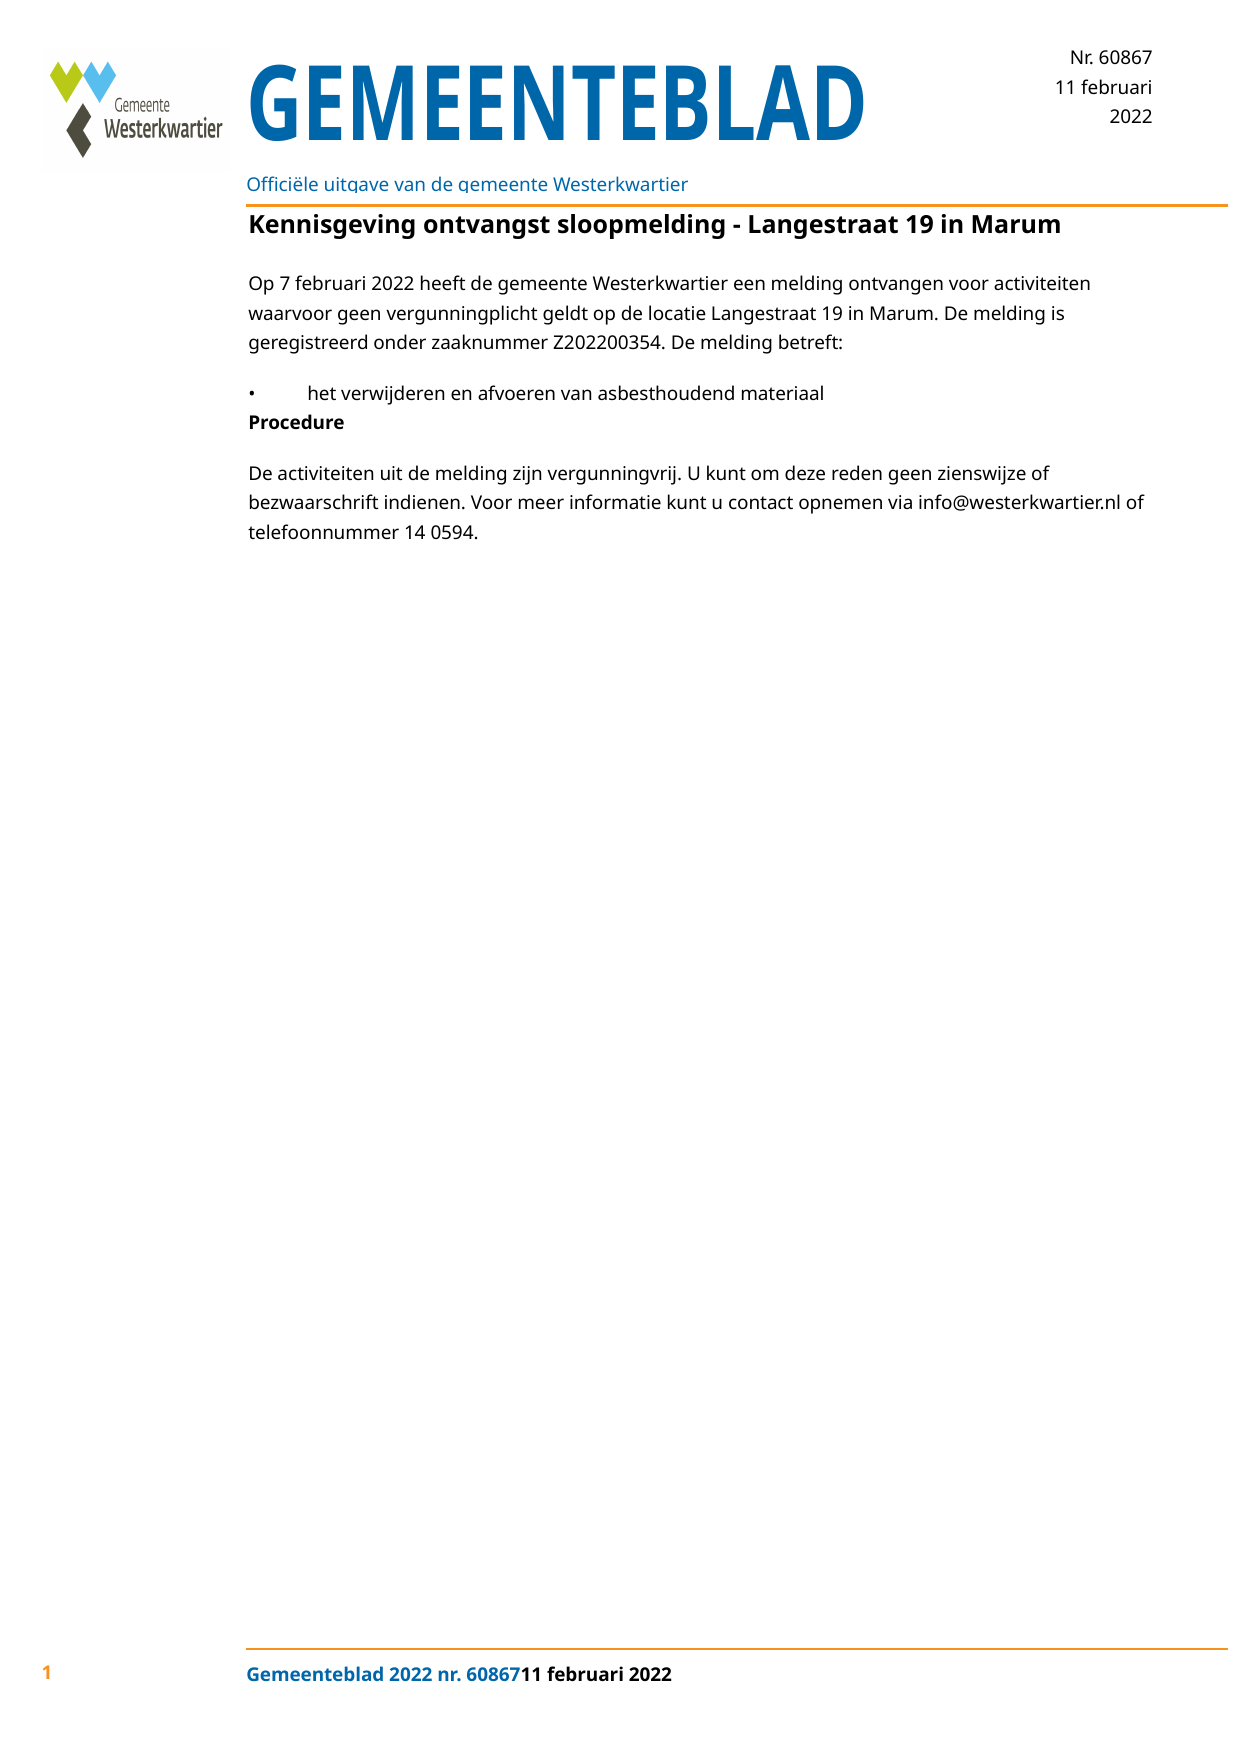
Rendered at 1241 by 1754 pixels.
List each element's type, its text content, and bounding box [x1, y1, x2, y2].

picture [41, 47, 231, 172]
text Kennisgeving ontvangst sloopmelding - Langestraat 19 in Marum [248, 207, 1152, 241]
list het verwijderen en afvoeren van asbesthoudend materiaal [248, 380, 1152, 406]
text De activiteiten uit de melding zijn vergunningvrij. U kunt om deze reden geen zienswijze of bezwaarschrift indienen. Voor meer informatie kunt u contact opnemen via info@westerkwartier.nl of telefoonnummer 14 0594. [248, 460, 1152, 545]
text Procedure [248, 409, 1152, 435]
text Op 7 februari 2022 heeft de gemeente Westerkwartier een melding ontvangen voor activiteiten waarvoor geen vergunningplicht geldt op de locatie Langestraat 19 in Marum. De melding is geregistreerd onder zaaknummer Z202200354. De melding betreft: [248, 270, 1152, 355]
